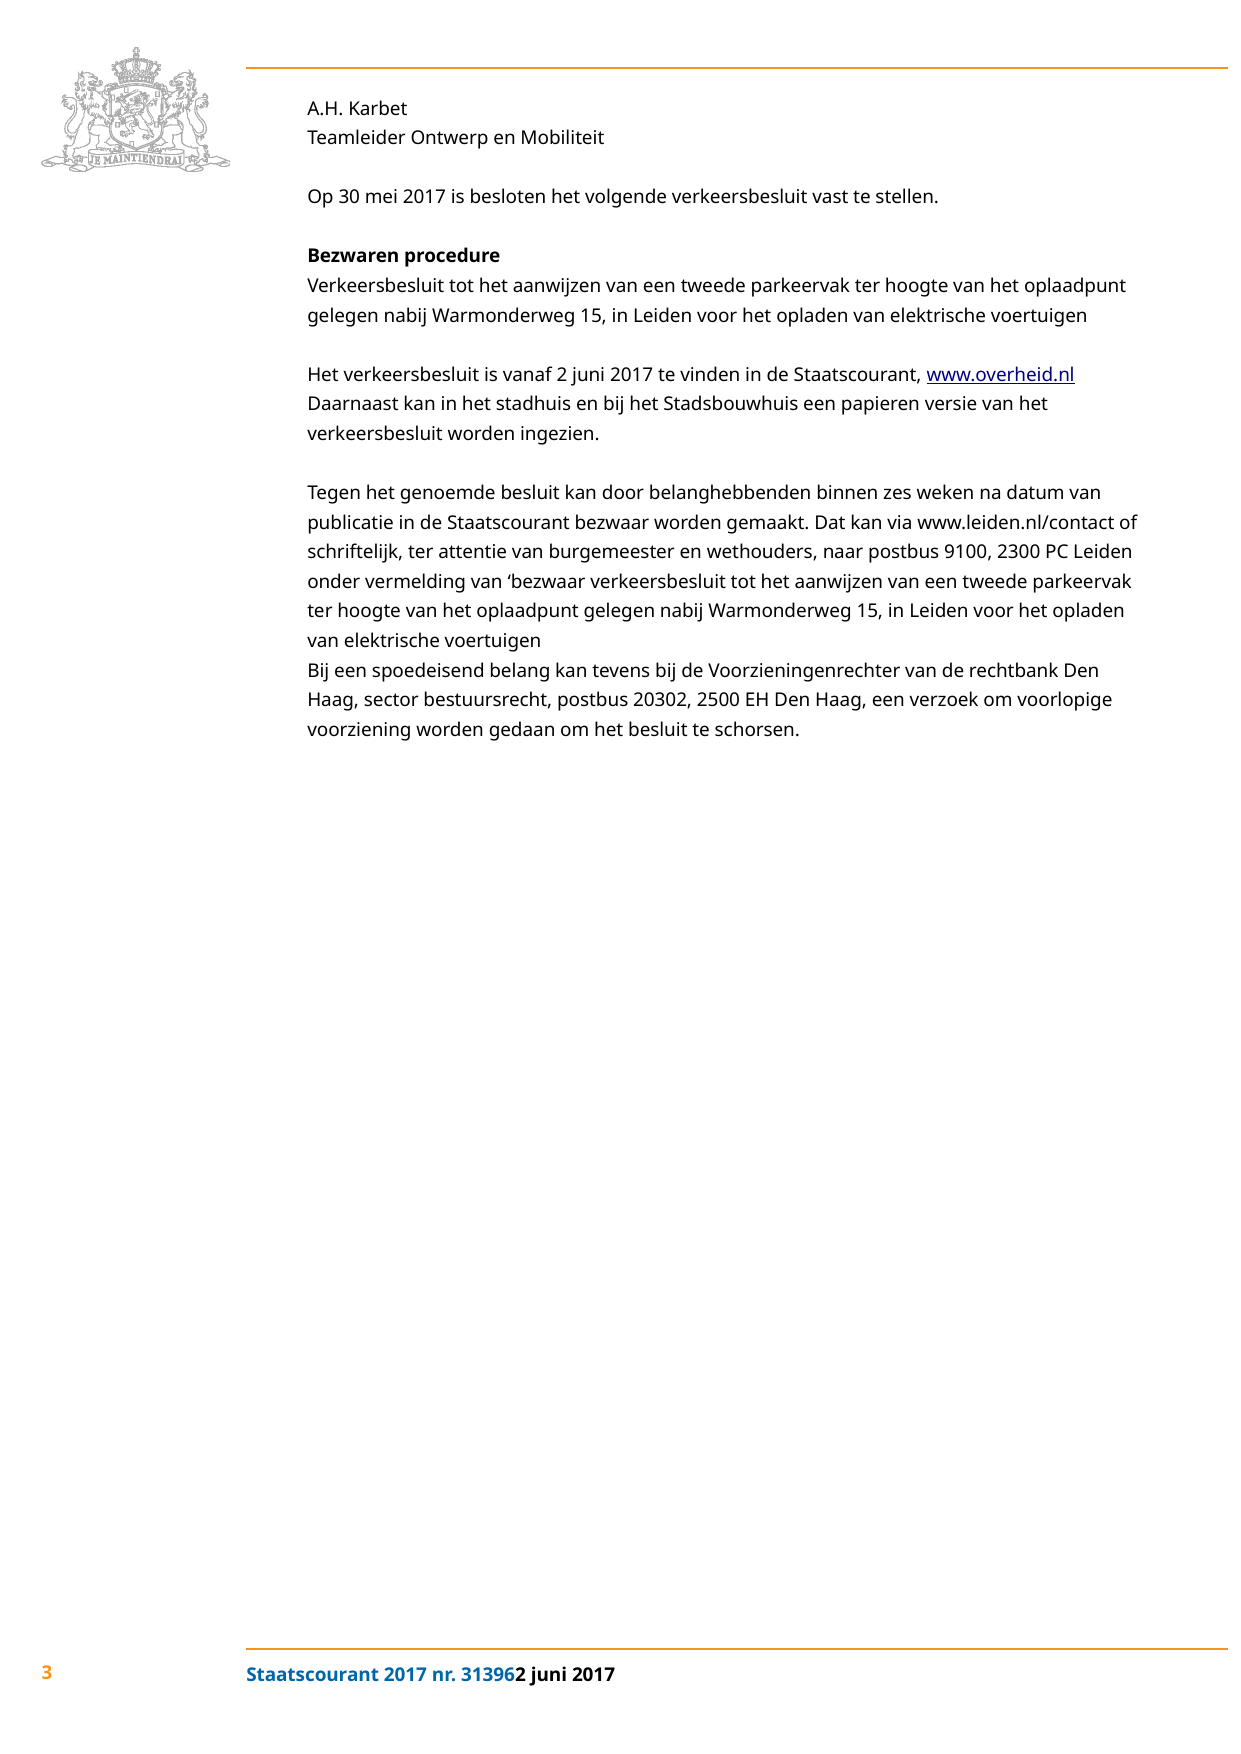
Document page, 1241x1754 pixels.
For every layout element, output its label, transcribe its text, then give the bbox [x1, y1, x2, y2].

list Verkeersbesluit tot het aanwijzen van een tweede parkeervak ter hoogte van het oplaadpunt gelegen nabij Warmonderweg 15, in Leiden voor het opladen van elektrische voertuigen [248, 272, 1152, 328]
list Teamleider Ontwerp en Mobiliteit [248, 124, 1152, 150]
list Het verkeersbesluit is vanaf 2 juni 2017 te vinden in de Staatscourant, www.overheid.nl [248, 361, 1152, 387]
list Op 30 mei 2017 is besloten het volgende verkeersbesluit vast te stellen. [248, 183, 1152, 209]
list Bij een spoedeisend belang kan tevens bij de Voorzieningenrechter van de rechtbank Den Haag, sector bestuursrecht, postbus 20302, 2500 EH Den Haag, een verzoek om voorlopige voorziening worden gedaan om het besluit te schorsen. [248, 657, 1152, 742]
list Tegen het genoemde besluit kan door belanghebbenden binnen zes weken na datum van publicatie in de Staatscourant bezwaar worden gemaakt. Dat kan via www.leiden.nl/contact of schriftelijk, ter attentie van burgemeester en wethouders, naar postbus 9100, 2300 PC Leiden onder vermelding van ‘bezwaar verkeersbesluit tot het aanwijzen van een tweede parkeervak ter hoogte van het oplaadpunt gelegen nabij Warmonderweg 15, in Leiden voor het opladen van elektrische voertuigen [248, 479, 1152, 653]
list Daarnaast kan in het stadhuis en bij het Stadsbouwhuis een papieren versie van het verkeersbesluit worden ingezien. [248, 391, 1152, 446]
list A.H. Karbet [248, 95, 1152, 121]
picture [41, 47, 231, 172]
list Bezwaren procedure [248, 243, 1152, 268]
